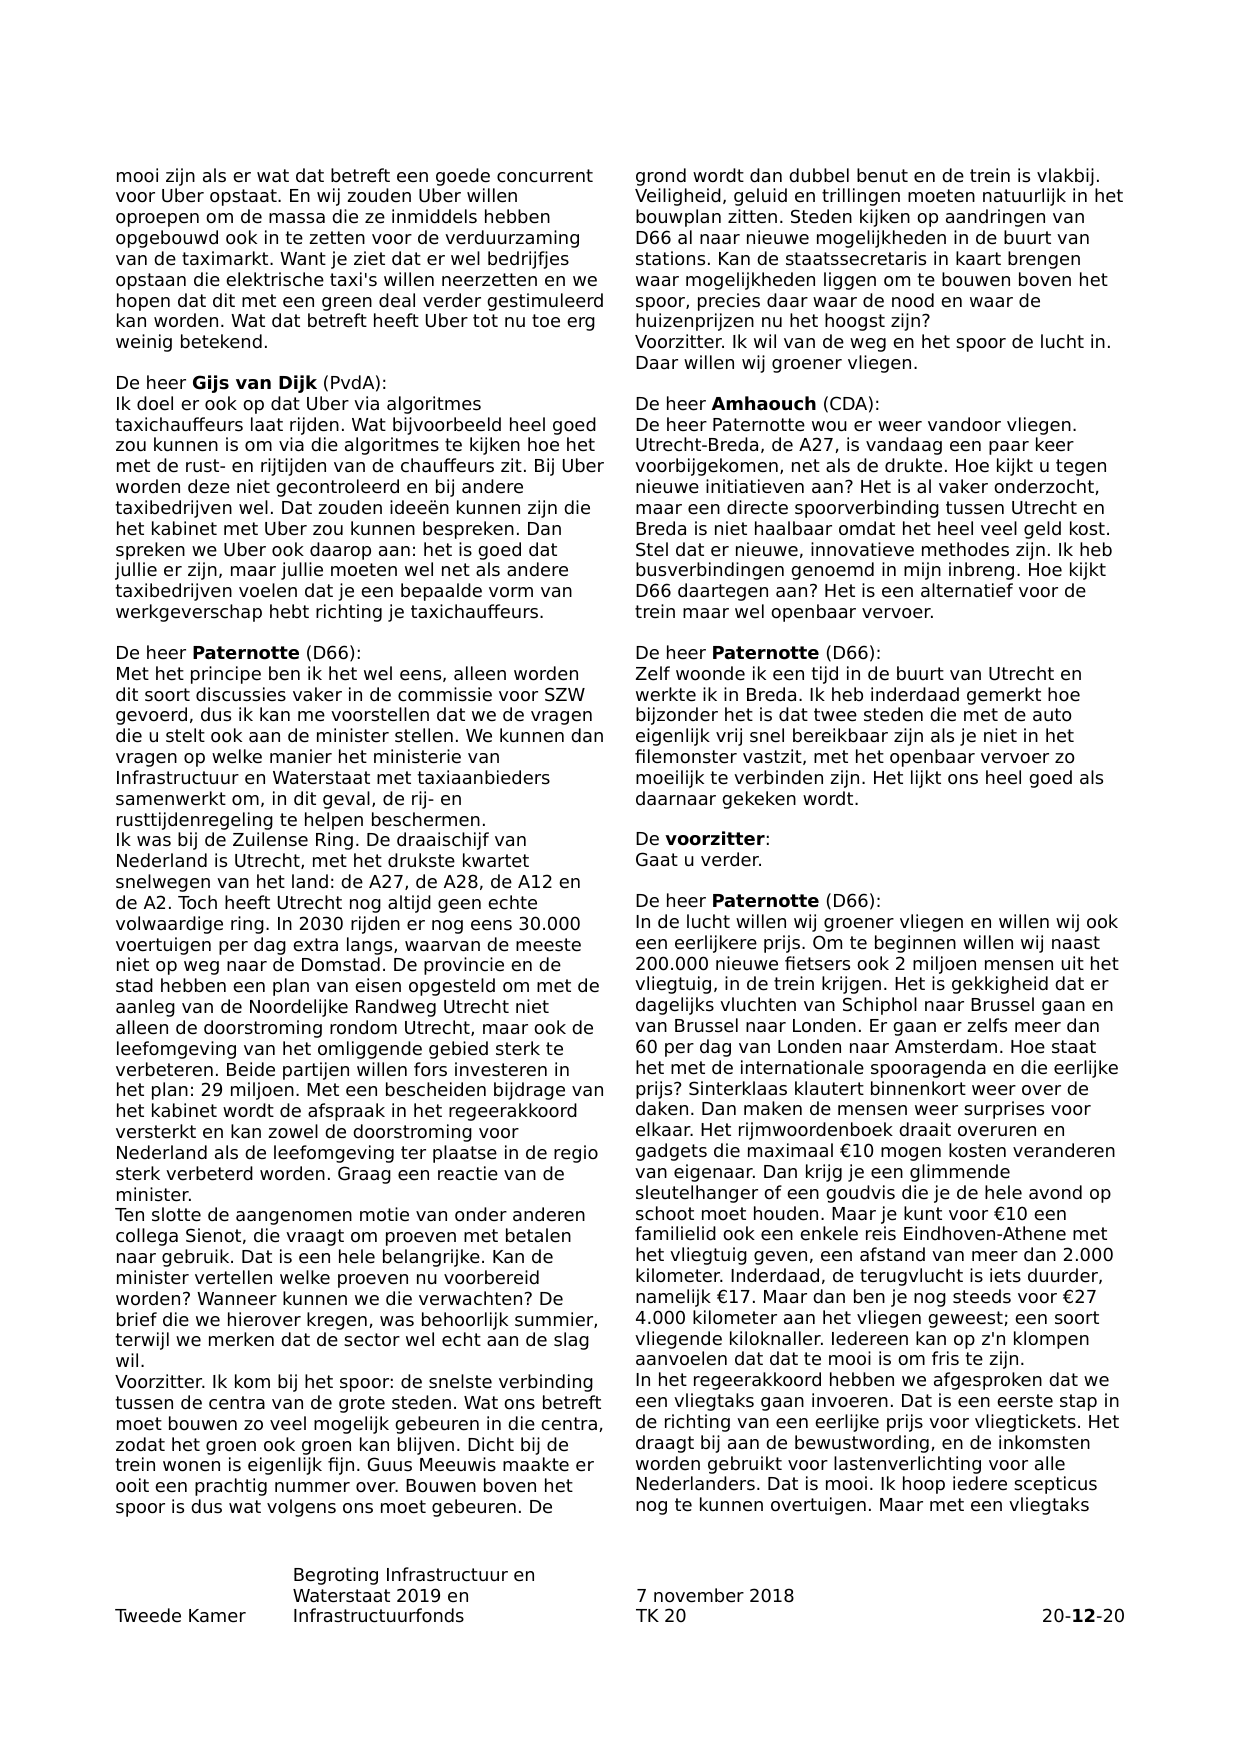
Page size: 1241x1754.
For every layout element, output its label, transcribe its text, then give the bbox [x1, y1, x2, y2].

text De heer Paternotte (D66): [635, 891, 1125, 912]
text Ik doel er ook op dat Uber via algoritmes taxichauffeurs laat rijden. Wat bijvoorbeeld heel goed zou kunnen is om via die algoritmes te kijken hoe het met de rust- en rijtijden van de chauffeurs zit. Bij Uber worden deze niet gecontroleerd en bij andere taxibedrijven wel. Dat zouden ideeën kunnen zijn die het kabinet met Uber zou kunnen bespreken. Dan spreken we Uber ook daarop aan: het is goed dat jullie er zijn, maar jullie moeten wel net als andere taxibedrijven voelen dat je een bepaalde vorm van werkgeverschap hebt richting je taxichauffeurs. [115, 393, 605, 623]
text In de lucht willen wij groener vliegen en willen wij ook een eerlijkere prijs. Om te beginnen willen wij naast 200.000 nieuwe fietsers ook 2 miljoen mensen uit het vliegtuig, in de trein krijgen. Het is gekkigheid dat er dagelijks vluchten van Schiphol naar Brussel gaan en van Brussel naar Londen. Er gaan er zelfs meer dan 60 per dag van Londen naar Amsterdam. Hoe staat het met de internationale spooragenda en die eerlijke prijs? Sinterklaas klautert binnenkort weer over de daken. Dan maken de mensen weer surprises voor elkaar. Het rijmwoordenboek draait overuren en gadgets die maximaal €10 mogen kosten veranderen van eigenaar. Dan krijg je een glimmende sleutelhanger of een goudvis die je de hele avond op schoot moet houden. Maar je kunt voor €10 een familielid ook een enkele reis Eindhoven-Athene met het vliegtuig geven, een afstand van meer dan 2.000 kilometer. Inderdaad, de terugvlucht is iets duurder, namelijk €17. Maar dan ben je nog steeds voor €27 4.000 kilometer aan het vliegen geweest; een soort vliegende kiloknaller. Iedereen kan op z'n klompen aanvoelen dat dat te mooi is om fris te zijn. [635, 912, 1125, 1370]
text De heer Paternotte wou er weer vandoor vliegen. Utrecht-Breda, de A27, is vandaag een paar keer voorbijgekomen, net als de drukte. Hoe kijkt u tegen nieuwe initiatieven aan? Het is al vaker onderzocht, maar een directe spoorverbinding tussen Utrecht en Breda is niet haalbaar omdat het heel veel geld kost. Stel dat er nieuwe, innovatieve methodes zijn. Ik heb busverbindingen genoemd in mijn inbreng. Hoe kijkt D66 daartegen aan? Het is een alternatief voor de trein maar wel openbaar vervoer. [635, 414, 1125, 623]
text De heer Gijs van Dijk (PvdA): [115, 373, 605, 393]
text grond wordt dan dubbel benut en de trein is vlakbij. Veiligheid, geluid en trillingen moeten natuurlijk in het bouwplan zitten. Steden kijken op aandringen van D66 al naar nieuwe mogelijkheden in de buurt van stations. Kan de staatssecretaris in kaart brengen waar mogelijkheden liggen om te bouwen boven het spoor, precies daar waar de nood en waar de huizenprijzen nu het hoogst zijn? [635, 165, 1125, 332]
text Voorzitter. Ik kom bij het spoor: de snelste verbinding tussen de centra van de grote steden. Wat ons betreft moet bouwen zo veel mogelijk gebeuren in die centra, zodat het groen ook groen kan blijven. Dicht bij de trein wonen is eigenlijk fijn. Guus Meeuwis maakte er ooit een prachtig nummer over. Bouwen boven het spoor is dus wat volgens ons moet gebeuren. De [115, 1372, 605, 1518]
text Ten slotte de aangenomen motie van onder anderen collega Sienot, die vraagt om proeven met betalen naar gebruik. Dat is een hele belangrijke. Kan de minister vertellen welke proeven nu voorbereid worden? Wanneer kunnen we die verwachten? De brief die we hierover kregen, was behoorlijk summier, terwijl we merken dat de sector wel echt aan de slag wil. [115, 1205, 605, 1372]
text Ik was bij de Zuilense Ring. De draaischijf van Nederland is Utrecht, met het drukste kwartet snelwegen van het land: de A27, de A28, de A12 en de A2. Toch heeft Utrecht nog altijd geen echte volwaardige ring. In 2030 rijden er nog eens 30.000 voertuigen per dag extra langs, waarvan de meeste niet op weg naar de Domstad. De provincie en de stad hebben een plan van eisen opgesteld om met de aanleg van de Noordelijke Randweg Utrecht niet alleen de doorstroming rondom Utrecht, maar ook de leefomgeving van het omliggende gebied sterk te verbeteren. Beide partijen willen fors investeren in het plan: 29 miljoen. Met een bescheiden bijdrage van het kabinet wordt de afspraak in het regeerakkoord versterkt en kan zowel de doorstroming voor Nederland als de leefomgeving ter plaatse in de regio sterk verbeterd worden. Graag een reactie van de minister. [115, 830, 605, 1205]
text De heer Amhaouch (CDA): [635, 394, 1125, 414]
text Voorzitter. Ik wil van de weg en het spoor de lucht in. Daar willen wij groener vliegen. [635, 332, 1125, 374]
text Zelf woonde ik een tijd in de buurt van Utrecht en werkte ik in Breda. Ik heb inderdaad gemerkt hoe bijzonder het is dat twee steden die met de auto eigenlijk vrij snel bereikbaar zijn als je niet in het filemonster vastzit, met het openbaar vervoer zo moeilijk te verbinden zijn. Het lijkt ons heel goed als daarnaar gekeken wordt. [635, 663, 1125, 809]
text De voorzitter: [635, 829, 1125, 850]
text mooi zijn als er wat dat betreft een goede concurrent voor Uber opstaat. En wij zouden Uber willen oproepen om de massa die ze inmiddels hebben opgebouwd ook in te zetten voor de verduurzaming van de taximarkt. Want je ziet dat er wel bedrijfjes opstaan die elektrische taxi's willen neerzetten en we hopen dat dit met een green deal verder gestimuleerd kan worden. Wat dat betreft heeft Uber tot nu toe erg weinig betekend. [115, 165, 605, 353]
text Gaat u verder. [635, 850, 1125, 871]
text Met het principe ben ik het wel eens, alleen worden dit soort discussies vaker in de commissie voor SZW gevoerd, dus ik kan me voorstellen dat we de vragen die u stelt ook aan de minister stellen. We kunnen dan vragen op welke manier het ministerie van Infrastructuur en Waterstaat met taxiaanbieders samenwerkt om, in dit geval, de rij- en rusttijdenregeling te helpen beschermen. [115, 663, 605, 830]
text De heer Paternotte (D66): [635, 643, 1125, 663]
text De heer Paternotte (D66): [115, 643, 605, 663]
text In het regeerakkoord hebben we afgesproken dat we een vliegtaks gaan invoeren. Dat is een eerste stap in de richting van een eerlijke prijs voor vliegtickets. Het draagt bij aan de bewustwording, en de inkomsten worden gebruikt voor lastenverlichting voor alle Nederlanders. Dat is mooi. Ik hoop iedere scepticus nog te kunnen overtuigen. Maar met een vliegtaks [635, 1370, 1125, 1516]
